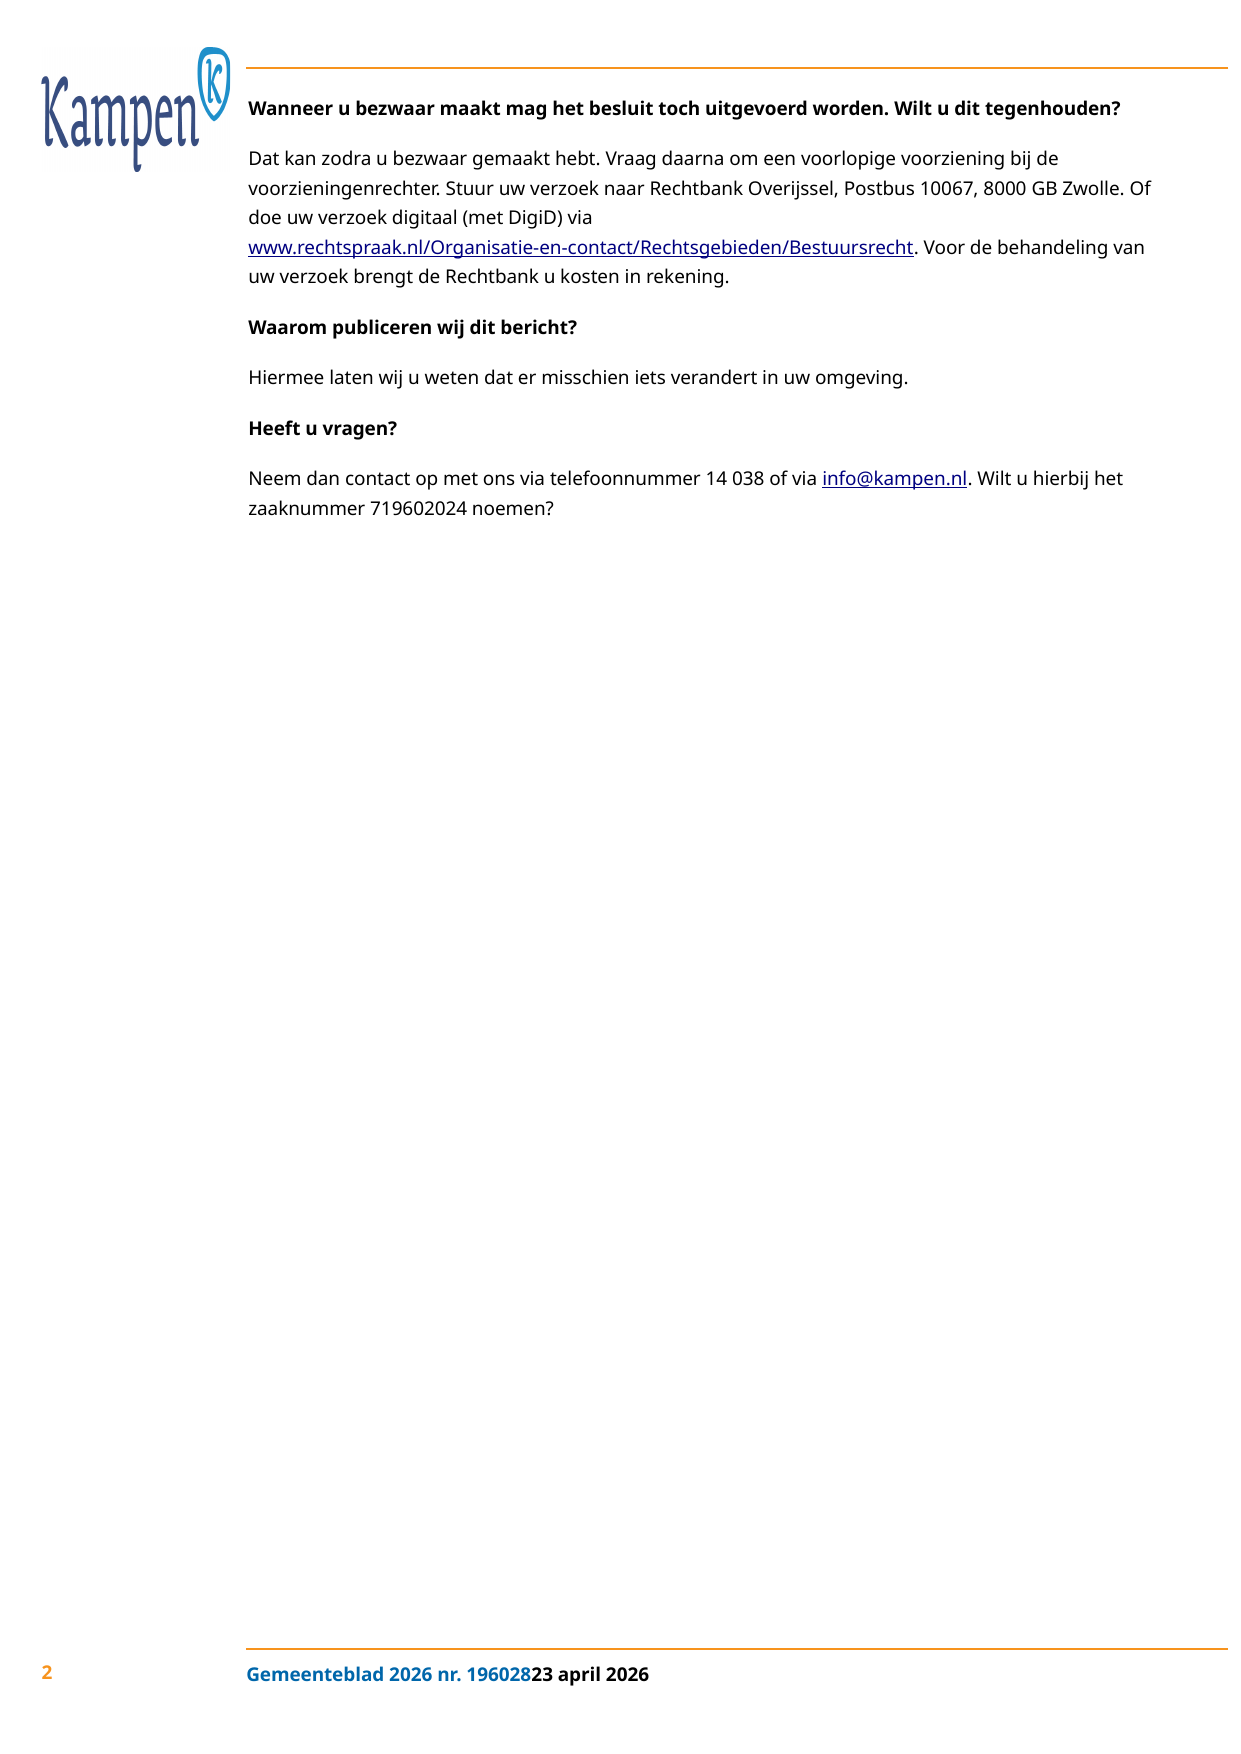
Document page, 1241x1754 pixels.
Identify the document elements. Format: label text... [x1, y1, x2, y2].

text Heeft u vragen? [248, 415, 1152, 441]
text Wanneer u bezwaar maakt mag het besluit toch uitgevoerd worden. Wilt u dit tegenhouden? [248, 95, 1152, 121]
text Dat kan zodra u bezwaar gemaakt hebt. Vraag daarna om een voorlopige voorziening bij de voorzieningenrechter. Stuur uw verzoek naar Rechtbank Overijssel, Postbus 10067, 8000 GB Zwolle. Of doe uw verzoek digitaal (met DigiD) via www.rechtspraak.nl/Organisatie-en-contact/Rechtsgebieden/Bestuursrecht. Voor de behandeling van uw verzoek brengt de Rechtbank u kosten in rekening. [248, 145, 1152, 289]
text Hiermee laten wij u weten dat er misschien iets verandert in uw omgeving. [248, 364, 1152, 390]
picture [41, 47, 231, 172]
text Waarom publiceren wij dit bericht? [248, 314, 1152, 340]
text Neem dan contact op met ons via telefoonnummer 14 038 of via info@kampen.nl. Wilt u hierbij het zaaknummer 719602024 noemen? [248, 465, 1152, 521]
